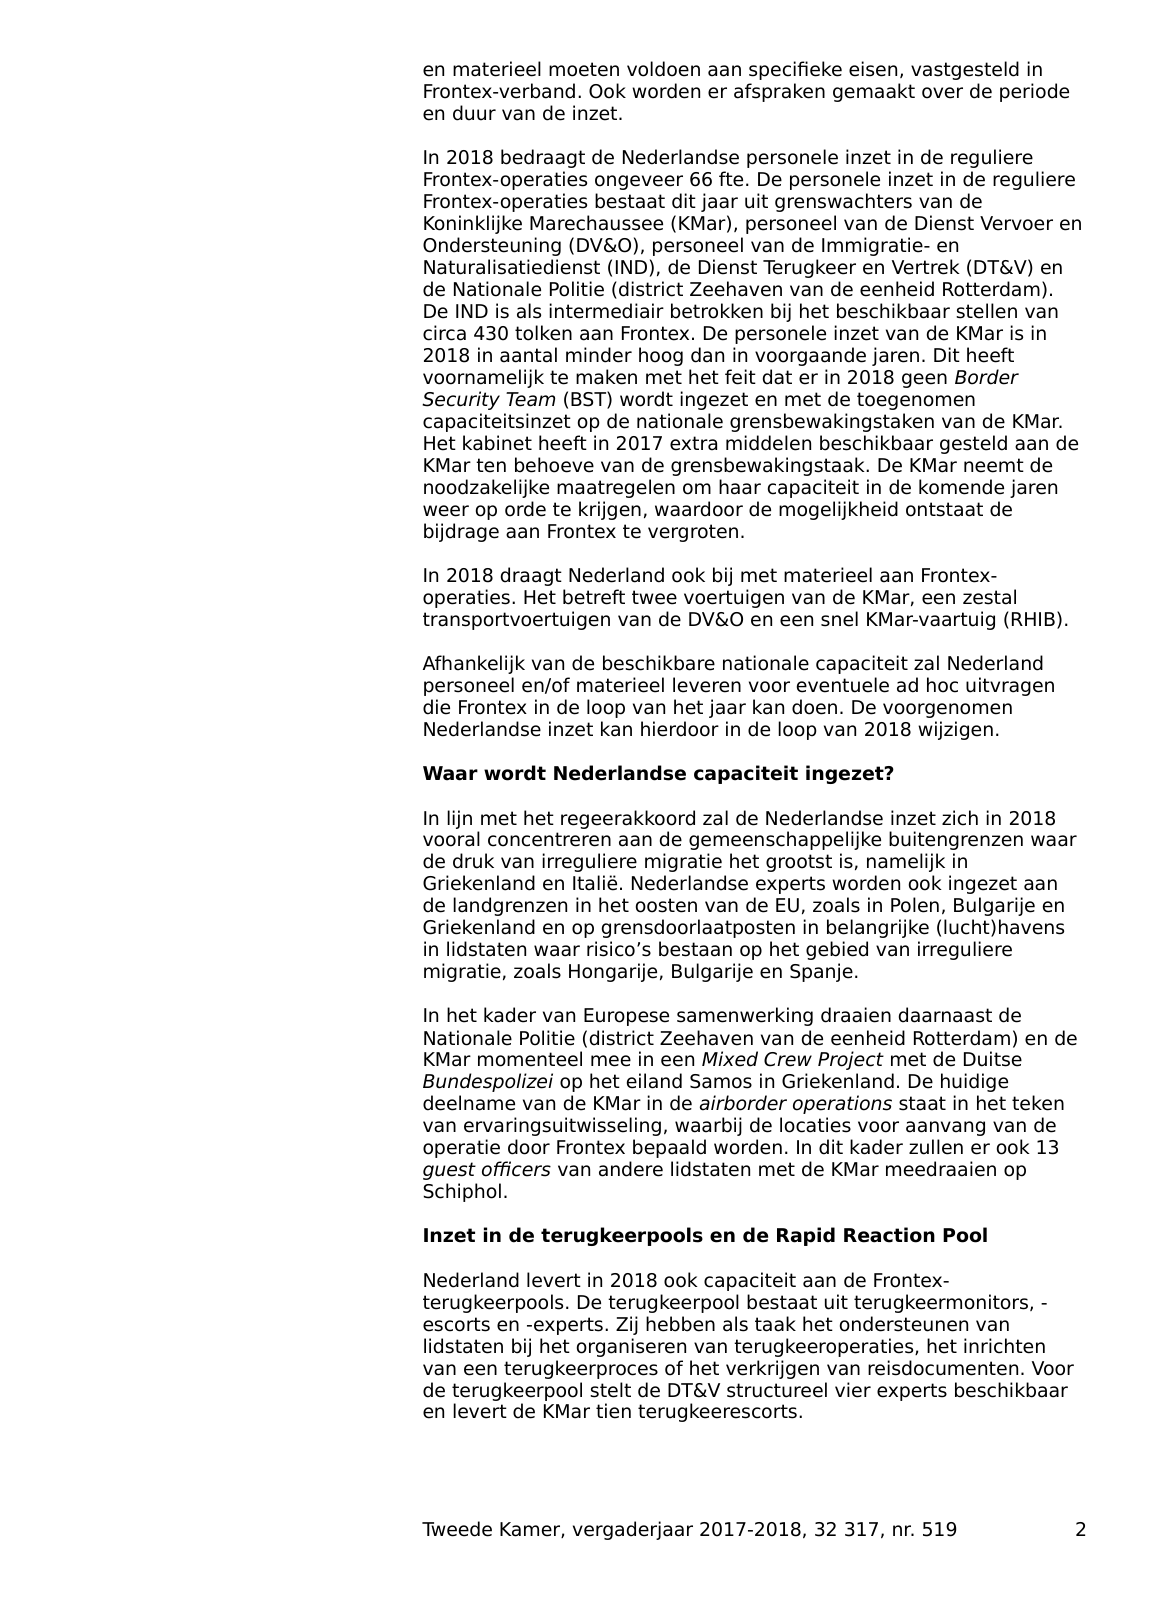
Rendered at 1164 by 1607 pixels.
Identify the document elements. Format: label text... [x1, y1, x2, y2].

text Afhankelijk van de beschikbare nationale capaciteit zal Nederland personeel en/of materieel leveren voor eventuele ad hoc uitvragen die Frontex in de loop van het jaar kan doen. De voorgenomen Nederlandse inzet kan hierdoor in de loop van 2018 wijzigen. [422, 653, 1087, 741]
text In 2018 bedraagt de Nederlandse personele inzet in de reguliere Frontex-operaties ongeveer 66 fte. De personele inzet in de reguliere Frontex-operaties bestaat dit jaar uit grenswachters van de Koninklijke Marechaussee (KMar), personeel van de Dienst Vervoer en Ondersteuning (DV&O), personeel van de Immigratie- en Naturalisatiedienst (IND), de Dienst Terugkeer en Vertrek (DT&V) en de Nationale Politie (district Zeehaven van de eenheid Rotterdam). De IND is als intermediair betrokken bij het beschikbaar stellen van circa 430 tolken aan Frontex. De personele inzet van de KMar is in 2018 in aantal minder hoog dan in voorgaande jaren. Dit heeft voornamelijk te maken met het feit dat er in 2018 geen Border Security Team (BST) wordt ingezet en met de toegenomen capaciteitsinzet op de nationale grensbewakingstaken van de KMar. Het kabinet heeft in 2017 extra middelen beschikbaar gesteld aan de KMar ten behoeve van de grensbewakingstaak. De KMar neemt de noodzakelijke maatregelen om haar capaciteit in de komende jaren weer op orde te krijgen, waardoor de mogelijkheid ontstaat de bijdrage aan Frontex te vergroten. [422, 147, 1087, 543]
subtitle Inzet in de terugkeerpools en de Rapid Reaction Pool [422, 1225, 1087, 1247]
text en materieel moeten voldoen aan specifieke eisen, vastgesteld in Frontex-verband. Ook worden er afspraken gemaakt over de periode en duur van de inzet. [422, 59, 1087, 125]
text In lijn met het regeerakkoord zal de Nederlandse inzet zich in 2018 vooral concentreren aan de gemeenschappelijke buitengrenzen waar de druk van irreguliere migratie het grootst is, namelijk in Griekenland en Italië. Nederlandse experts worden ook ingezet aan de landgrenzen in het oosten van de EU, zoals in Polen, Bulgarije en Griekenland en op grensdoorlaatposten in belangrijke (lucht)havens in lidstaten waar risico’s bestaan op het gebied van irreguliere migratie, zoals Hongarije, Bulgarije en Spanje. [422, 807, 1087, 983]
subtitle Waar wordt Nederlandse capaciteit ingezet? [422, 763, 1087, 785]
text Nederland levert in 2018 ook capaciteit aan de Frontex-terugkeerpools. De terugkeerpool bestaat uit terugkeermonitors, -escorts en -experts. Zij hebben als taak het ondersteunen van lidstaten bij het organiseren van terugkeeroperaties, het inrichten van een terugkeerproces of het verkrijgen van reisdocumenten. Voor de terugkeerpool stelt de DT&V structureel vier experts beschikbaar en levert de KMar tien terugkeerescorts. [422, 1269, 1087, 1423]
text In het kader van Europese samenwerking draaien daarnaast de Nationale Politie (district Zeehaven van de eenheid Rotterdam) en de KMar momenteel mee in een Mixed Crew Project met de Duitse Bundespolizei op het eiland Samos in Griekenland. De huidige deelname van de KMar in de airborder operations staat in het teken van ervaringsuitwisseling, waarbij de locaties voor aanvang van de operatie door Frontex bepaald worden. In dit kader zullen er ook 13 guest officers van andere lidstaten met de KMar meedraaien op Schiphol. [422, 1005, 1087, 1203]
text In 2018 draagt Nederland ook bij met materieel aan Frontex-operaties. Het betreft twee voertuigen van de KMar, een zestal transportvoertuigen van de DV&O en een snel KMar-vaartuig (RHIB). [422, 565, 1087, 631]
